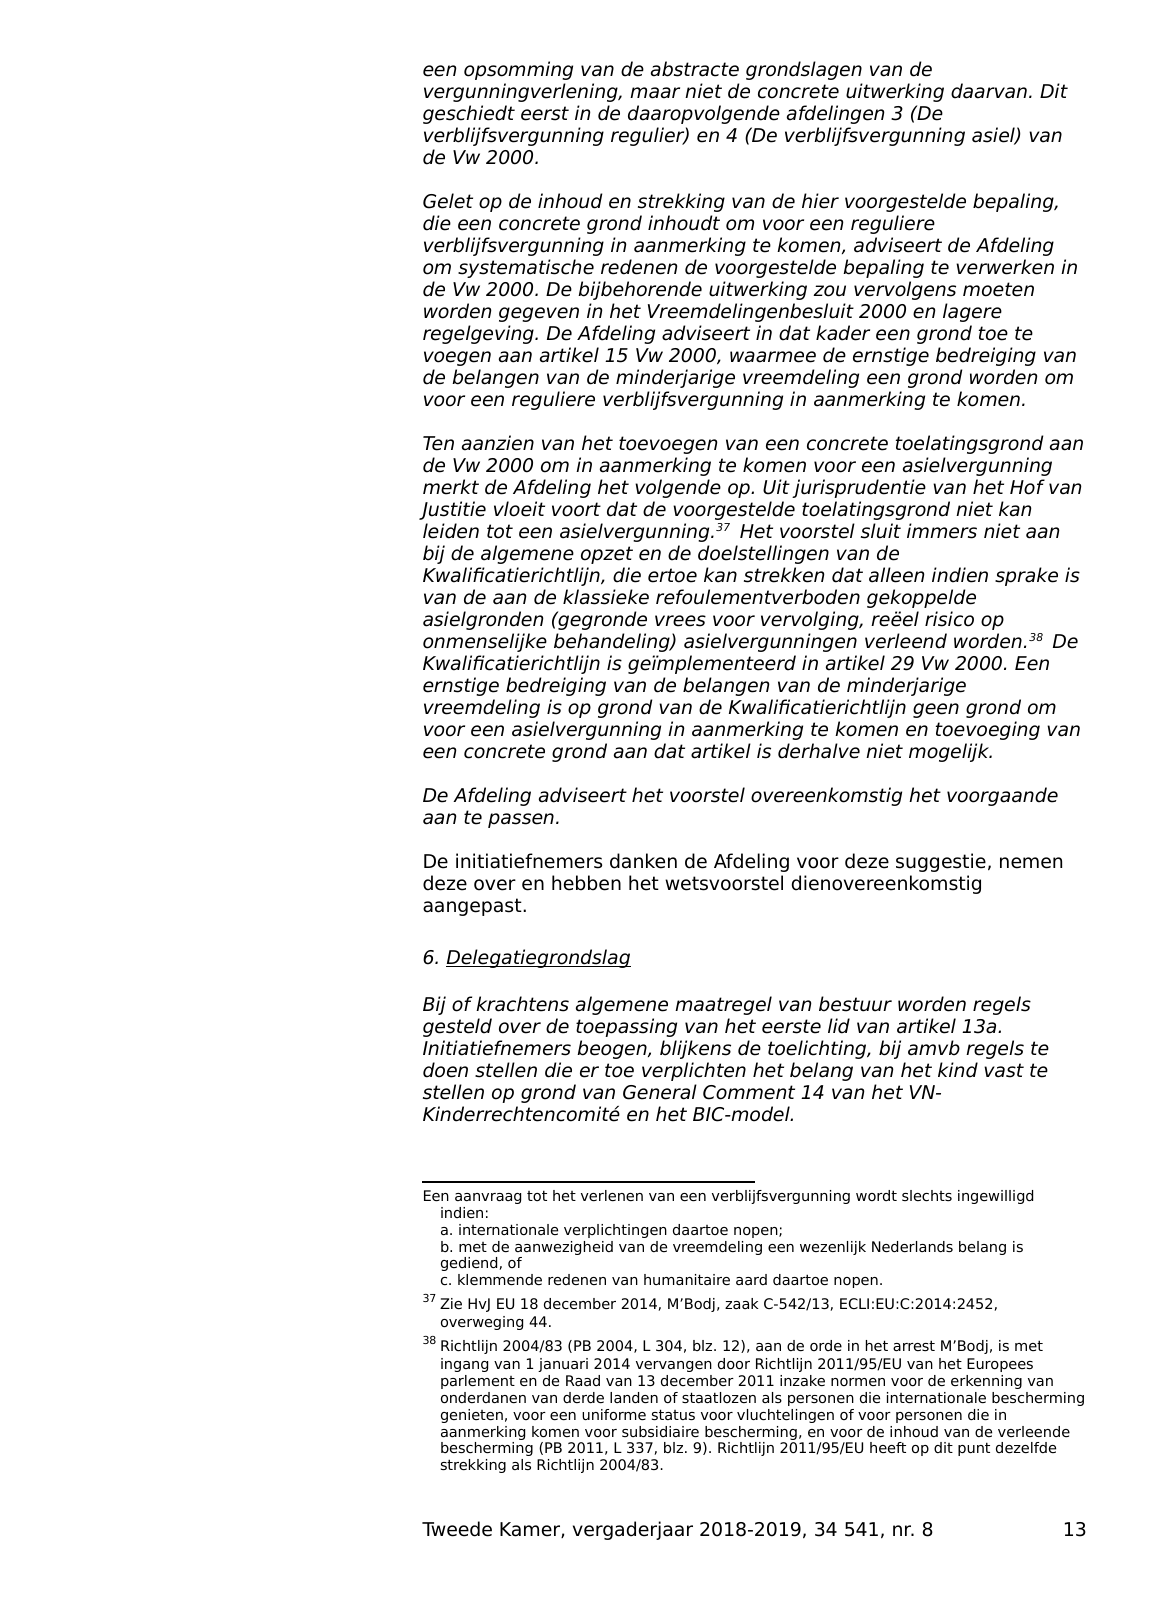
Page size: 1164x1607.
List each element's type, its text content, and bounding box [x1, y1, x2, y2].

text a. internationale verplichtingen daartoe nopen; [440, 1222, 1087, 1239]
text De initiatiefnemers danken de Afdeling voor deze suggestie, nemen deze over en hebben het wetsvoorstel dienovereenkomstig aangepast. [422, 851, 1087, 917]
text c. klemmende redenen van humanitaire aard daartoe nopen. [440, 1272, 1087, 1289]
text b. met de aanwezigheid van de vreemdeling een wezenlijk Nederlands belang is gediend, of [440, 1239, 1087, 1272]
text Richtlijn 2004/83 (PB 2004, L 304, blz. 12), aan de orde in het arrest M’Bodj, is met ingang van 1 januari 2014 vervangen door Richtlijn 2011/95/EU van het Europees parlement en de Raad van 13 december 2011 inzake normen voor de erkenning van onderdanen van derde landen of staatlozen als personen die internationale bescherming genieten, voor een uniforme status voor vluchtelingen of voor personen die in aanmerking komen voor subsidiaire bescherming, en voor de inhoud van de verleende bescherming (PB 2011, L 337, blz. 9). Richtlijn 2011/95/EU heeft op dit punt dezelfde strekking als Richtlijn 2004/83. [422, 1334, 1087, 1474]
text Bij of krachtens algemene maatregel van bestuur worden regels gesteld over de toepassing van het eerste lid van artikel 13a. Initiatiefnemers beogen, blijkens de toelichting, bij amvb regels te doen stellen die er toe verplichten het belang van het kind vast te stellen op grond van General Comment 14 van het VN-Kinderrechtencomité en het BIC-model. [422, 994, 1087, 1126]
text Zie HvJ EU 18 december 2014, M’Bodj, zaak C-542/13, ECLI:EU:C:2014:2452, overweging 44. [422, 1292, 1087, 1331]
text De Afdeling adviseert het voorstel overeenkomstig het voorgaande aan te passen. [422, 785, 1087, 829]
text een opsomming van de abstracte grondslagen van de vergunningverlening, maar niet de concrete uitwerking daarvan. Dit geschiedt eerst in de daaropvolgende afdelingen 3 (De verblijfsvergunning regulier) en 4 (De verblijfsvergunning asiel) van de Vw 2000. [422, 59, 1087, 169]
text Ten aanzien van het toevoegen van een concrete toelatingsgrond aan de Vw 2000 om in aanmerking te komen voor een asielvergunning merkt de Afdeling het volgende op. Uit jurisprudentie van het Hof van Justitie vloeit voort dat de voorgestelde toelatingsgrond niet kan leiden tot een asielvergunning. Het voorstel sluit immers niet aan bij de algemene opzet en de doelstellingen van de Kwalificatierichtlijn, die ertoe kan strekken dat alleen indien sprake is van de aan de klassieke refoulementverboden gekoppelde asielgronden (gegronde vrees voor vervolging, reëel risico op onmenselijke behandeling) asielvergunningen verleend worden. De Kwalificatierichtlijn is geïmplementeerd in artikel 29 Vw 2000. Een ernstige bedreiging van de belangen van de minderjarige vreemdeling is op grond van de Kwalificatierichtlijn geen grond om voor een asielvergunning in aanmerking te komen en toevoeging van een concrete grond aan dat artikel is derhalve niet mogelijk. [422, 433, 1087, 763]
subtitle 6. Delegatiegrondslag [422, 947, 1087, 969]
text Gelet op de inhoud en strekking van de hier voorgestelde bepaling, die een concrete grond inhoudt om voor een reguliere verblijfsvergunning in aanmerking te komen, adviseert de Afdeling om systematische redenen de voorgestelde bepaling te verwerken in de Vw 2000. De bijbehorende uitwerking zou vervolgens moeten worden gegeven in het Vreemdelingenbesluit 2000 en lagere regelgeving. De Afdeling adviseert in dat kader een grond toe te voegen aan artikel 15 Vw 2000, waarmee de ernstige bedreiging van de belangen van de minderjarige vreemdeling een grond worden om voor een reguliere verblijfsvergunning in aanmerking te komen. [422, 191, 1087, 411]
text Een aanvraag tot het verlenen van een verblijfsvergunning wordt slechts ingewilligd indien: [422, 1188, 1087, 1222]
